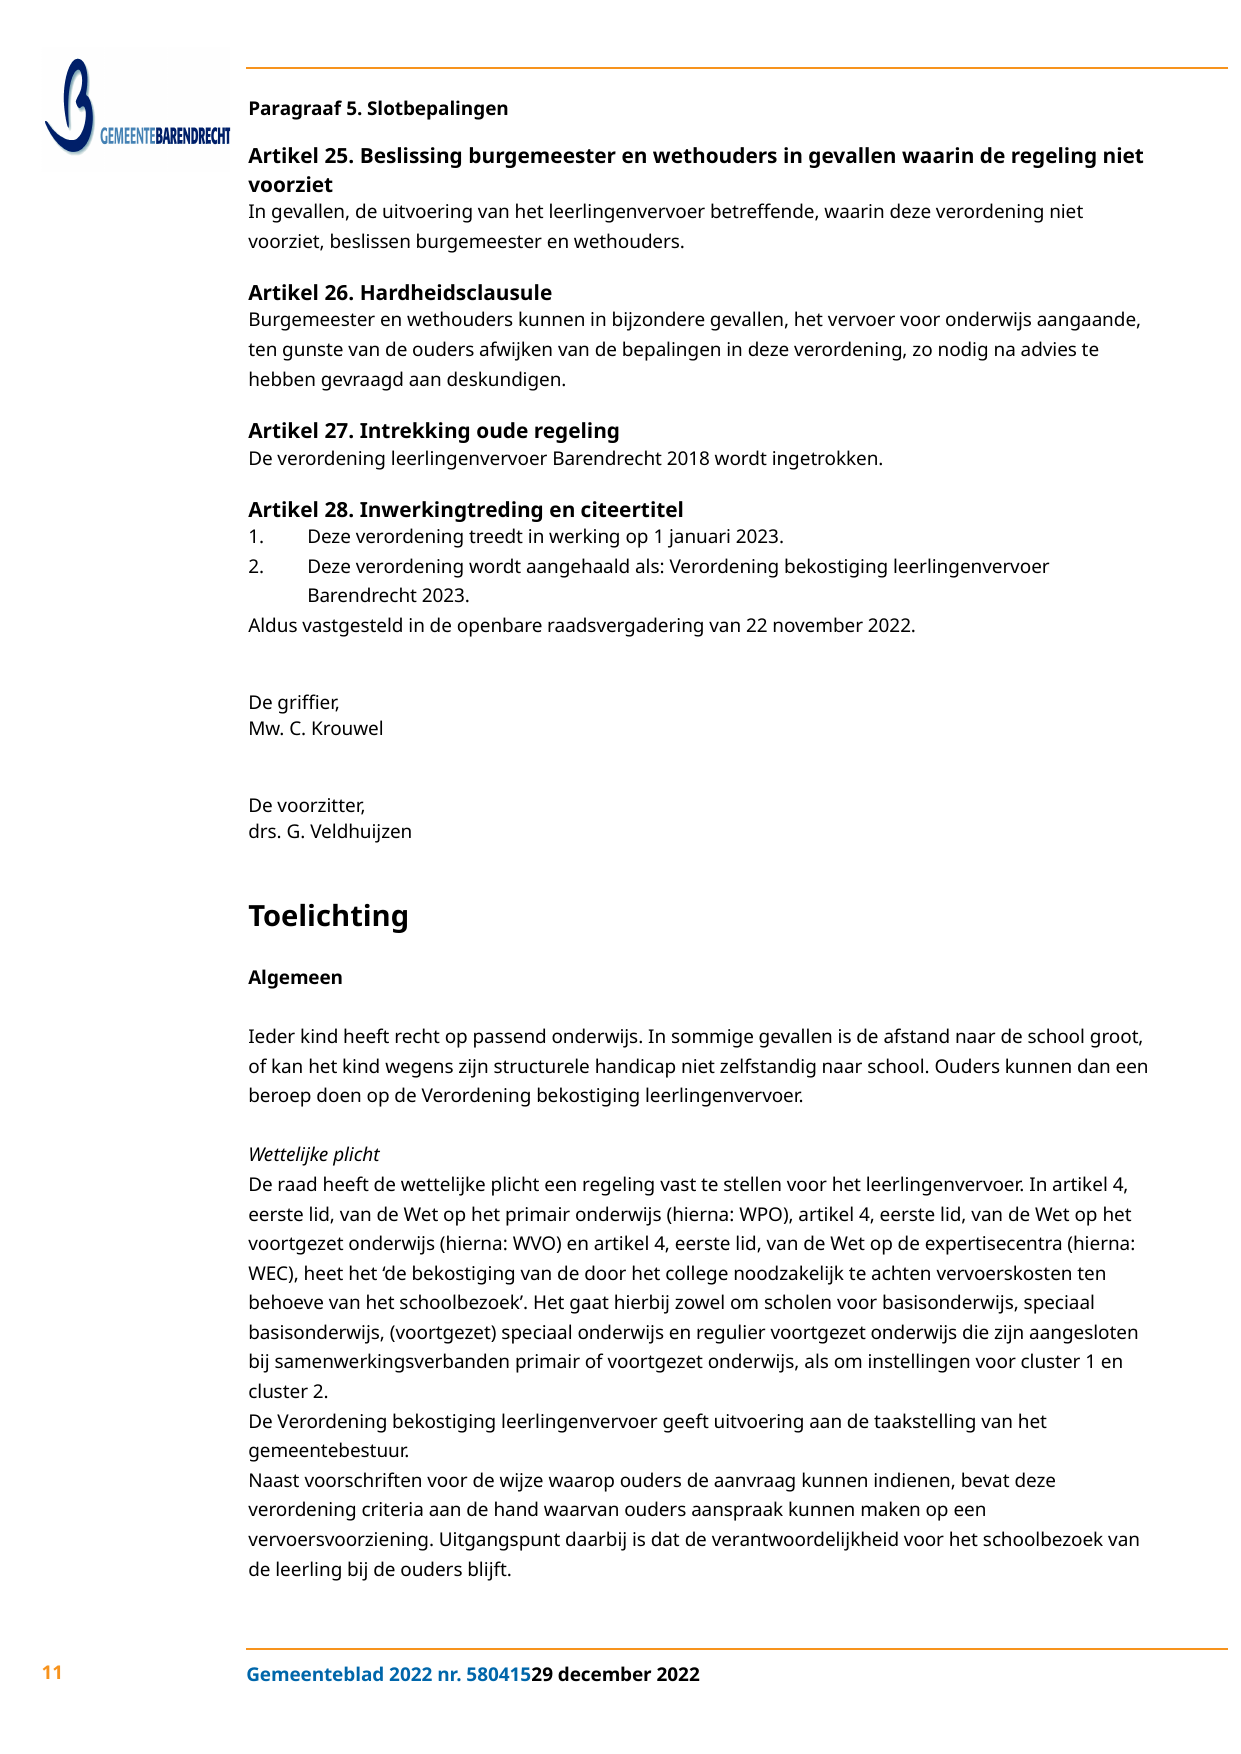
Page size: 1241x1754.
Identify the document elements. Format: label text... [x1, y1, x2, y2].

text De voorzitter, [248, 792, 1152, 818]
text vervoersvoorziening. Uitgangspunt daarbij is dat de verantwoordelijkheid voor het schoolbezoek van de leerling bij de ouders blijft. [248, 1526, 1152, 1582]
text Ieder kind heeft recht op passend onderwijs. In sommige gevallen is de afstand naar de school groot, of kan het kind wegens zijn structurele handicap niet zelfstandig naar school. Ouders kunnen dan een beroep doen op de Verordening bekostiging leerlingenvervoer. [248, 1023, 1152, 1108]
text WEC), heet het ‘de bekostiging van de door het college noodzakelijk te achten vervoerskosten ten behoeve van het schoolbezoek’. Het gaat hierbij zowel om scholen voor basisonderwijs, speciaal basisonderwijs, (voortgezet) speciaal onderwijs en regulier voortgezet onderwijs die zijn aangesloten bij samenwerkingsverbanden primair of voortgezet onderwijs, als om instellingen voor cluster 1 en cluster 2. [248, 1260, 1152, 1404]
text Artikel 25. Beslissing burgemeester en wethouders in gevallen waarin de regeling niet voorziet [248, 141, 1152, 198]
picture [41, 47, 231, 172]
text Artikel 28. Inwerkingtreding en citeertitel [248, 495, 1152, 523]
text Artikel 26. Hardheidsclausule [248, 278, 1152, 307]
text Wettelijke plicht [248, 1142, 1152, 1167]
text De verordening leerlingenvervoer Barendrecht 2018 wordt ingetrokken. [248, 445, 1152, 470]
text Burgemeester en wethouders kunnen in bijzondere gevallen, het vervoer voor onderwijs aangaande, ten gunste van de ouders afwijken van de bepalingen in deze verordening, zo nodig na advies te hebben gevraagd aan deskundigen. [248, 307, 1152, 392]
text Artikel 27. Intrekking oude regeling [248, 416, 1152, 445]
text Mw. C. Krouwel [248, 715, 1152, 741]
text De raad heeft de wettelijke plicht een regeling vast te stellen voor het leerlingenvervoer. In artikel 4, eerste lid, van de Wet op het primair onderwijs (hierna: WPO), artikel 4, eerste lid, van de Wet op het voortgezet onderwijs (hierna: WVO) en artikel 4, eerste lid, van de Wet op de expertisecentra (hierna: [248, 1171, 1152, 1256]
list Deze verordening treedt in werking op 1 januari 2023. [248, 523, 1152, 549]
text Naast voorschriften voor de wijze waarop ouders de aanvraag kunnen indienen, bevat deze verordening criteria aan de hand waarvan ouders aanspraak kunnen maken op een [248, 1467, 1152, 1522]
text Aldus vastgesteld in de openbare raadsvergadering van 22 november 2022. [248, 612, 1152, 638]
text Toelichting [248, 895, 1152, 935]
text drs. G. Veldhuijzen [248, 818, 1152, 844]
text De griffier, [248, 689, 1152, 715]
text In gevallen, de uitvoering van het leerlingenvervoer betreffende, waarin deze verordening niet voorziet, beslissen burgemeester en wethouders. [248, 198, 1152, 253]
text Algemeen [248, 964, 1152, 990]
text De Verordening bekostiging leerlingenvervoer geeft uitvoering aan de taakstelling van het gemeentebestuur. [248, 1408, 1152, 1463]
text Paragraaf 5. Slotbepalingen [248, 95, 1152, 121]
list Deze verordening wordt aangehaald als: Verordening bekostiging leerlingenvervoer Barendrecht 2023. [248, 553, 1152, 608]
